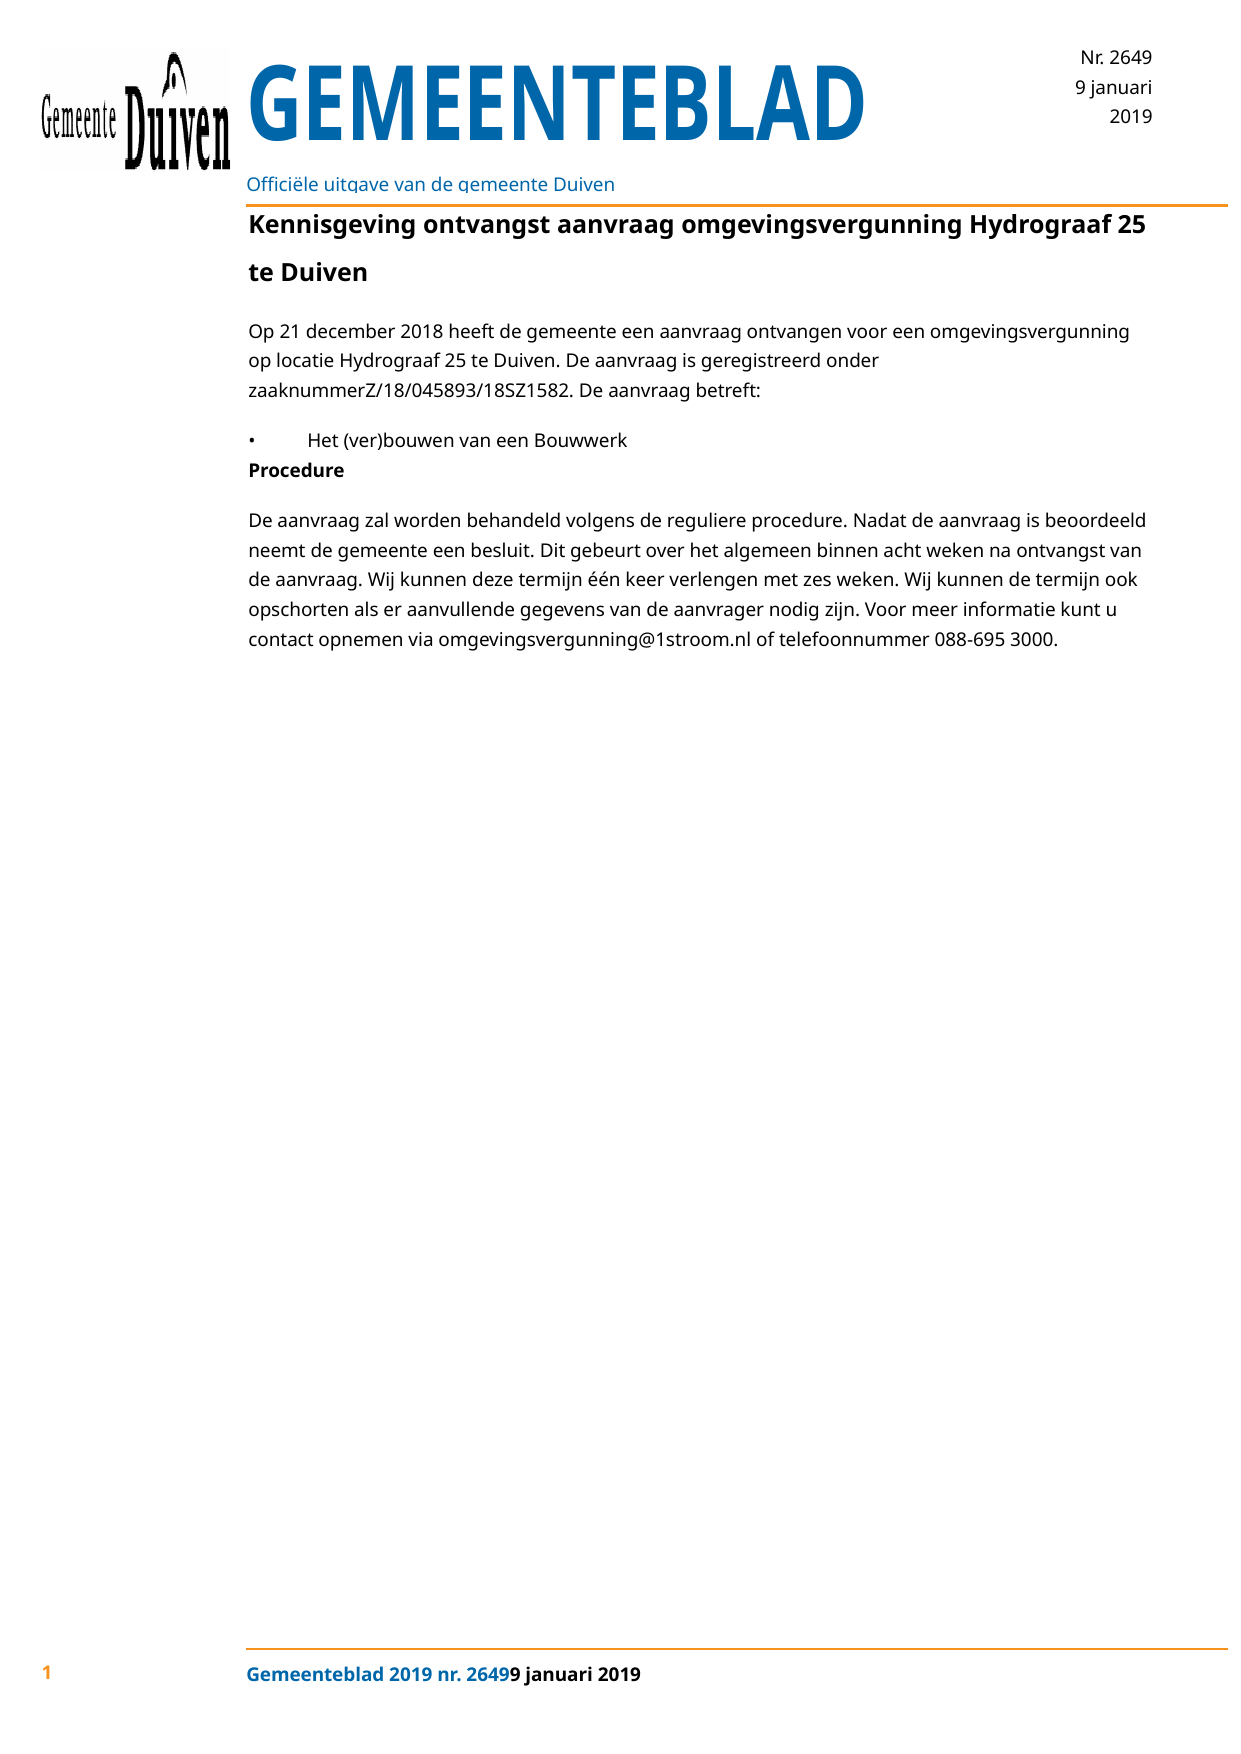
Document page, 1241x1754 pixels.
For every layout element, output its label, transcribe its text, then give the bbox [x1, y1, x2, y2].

picture [41, 47, 231, 172]
text Procedure [248, 457, 1152, 483]
text Op 21 december 2018 heeft de gemeente een aanvraag ontvangen voor een omgevingsvergunning op locatie Hydrograaf 25 te Duiven. De aanvraag is geregistreerd onder zaaknummerZ/18/045893/18SZ1582. De aanvraag betreft: [248, 318, 1152, 403]
text De aanvraag zal worden behandeld volgens de reguliere procedure. Nadat de aanvraag is beoordeeld neemt de gemeente een besluit. Dit gebeurt over het algemeen binnen acht weken na ontvangst van de aanvraag. Wij kunnen deze termijn één keer verlengen met zes weken. Wij kunnen de termijn ook opschorten als er aanvullende gegevens van de aanvrager nodig zijn. Voor meer informatie kunt u contact opnemen via omgevingsvergunning@1stroom.nl of telefoonnummer 088-695 3000. [248, 507, 1152, 652]
list Het (ver)bouwen van een Bouwwerk [248, 427, 1152, 453]
text Kennisgeving ontvangst aanvraag omgevingsvergunning Hydrograaf 25 te Duiven [248, 207, 1152, 288]
